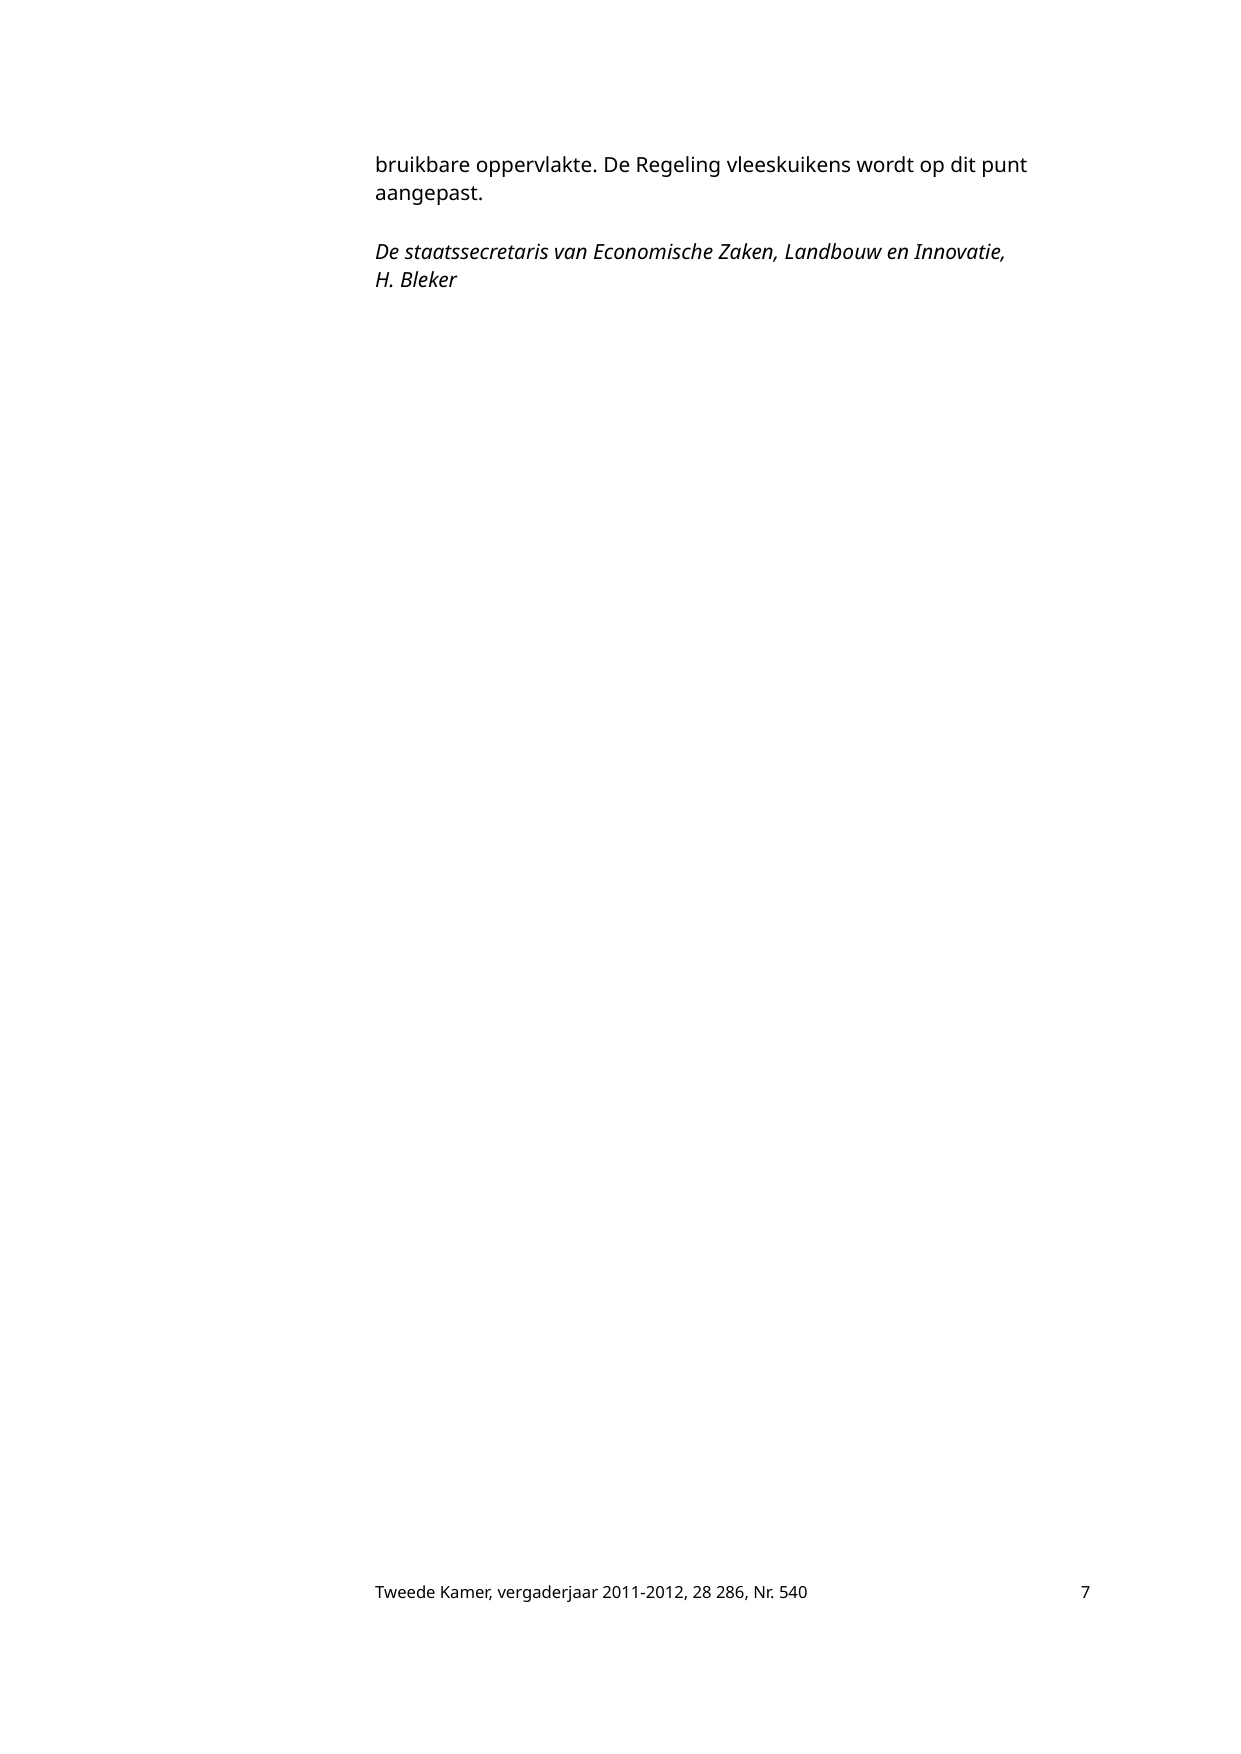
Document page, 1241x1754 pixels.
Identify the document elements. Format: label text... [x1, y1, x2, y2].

text De staatssecretaris van Economische Zaken, Landbouw en Innovatie, [375, 237, 1090, 265]
text H. Bleker [375, 265, 1090, 294]
text bruikbare oppervlakte. De Regeling vleeskuikens wordt op dit punt aangepast. [375, 150, 1090, 207]
